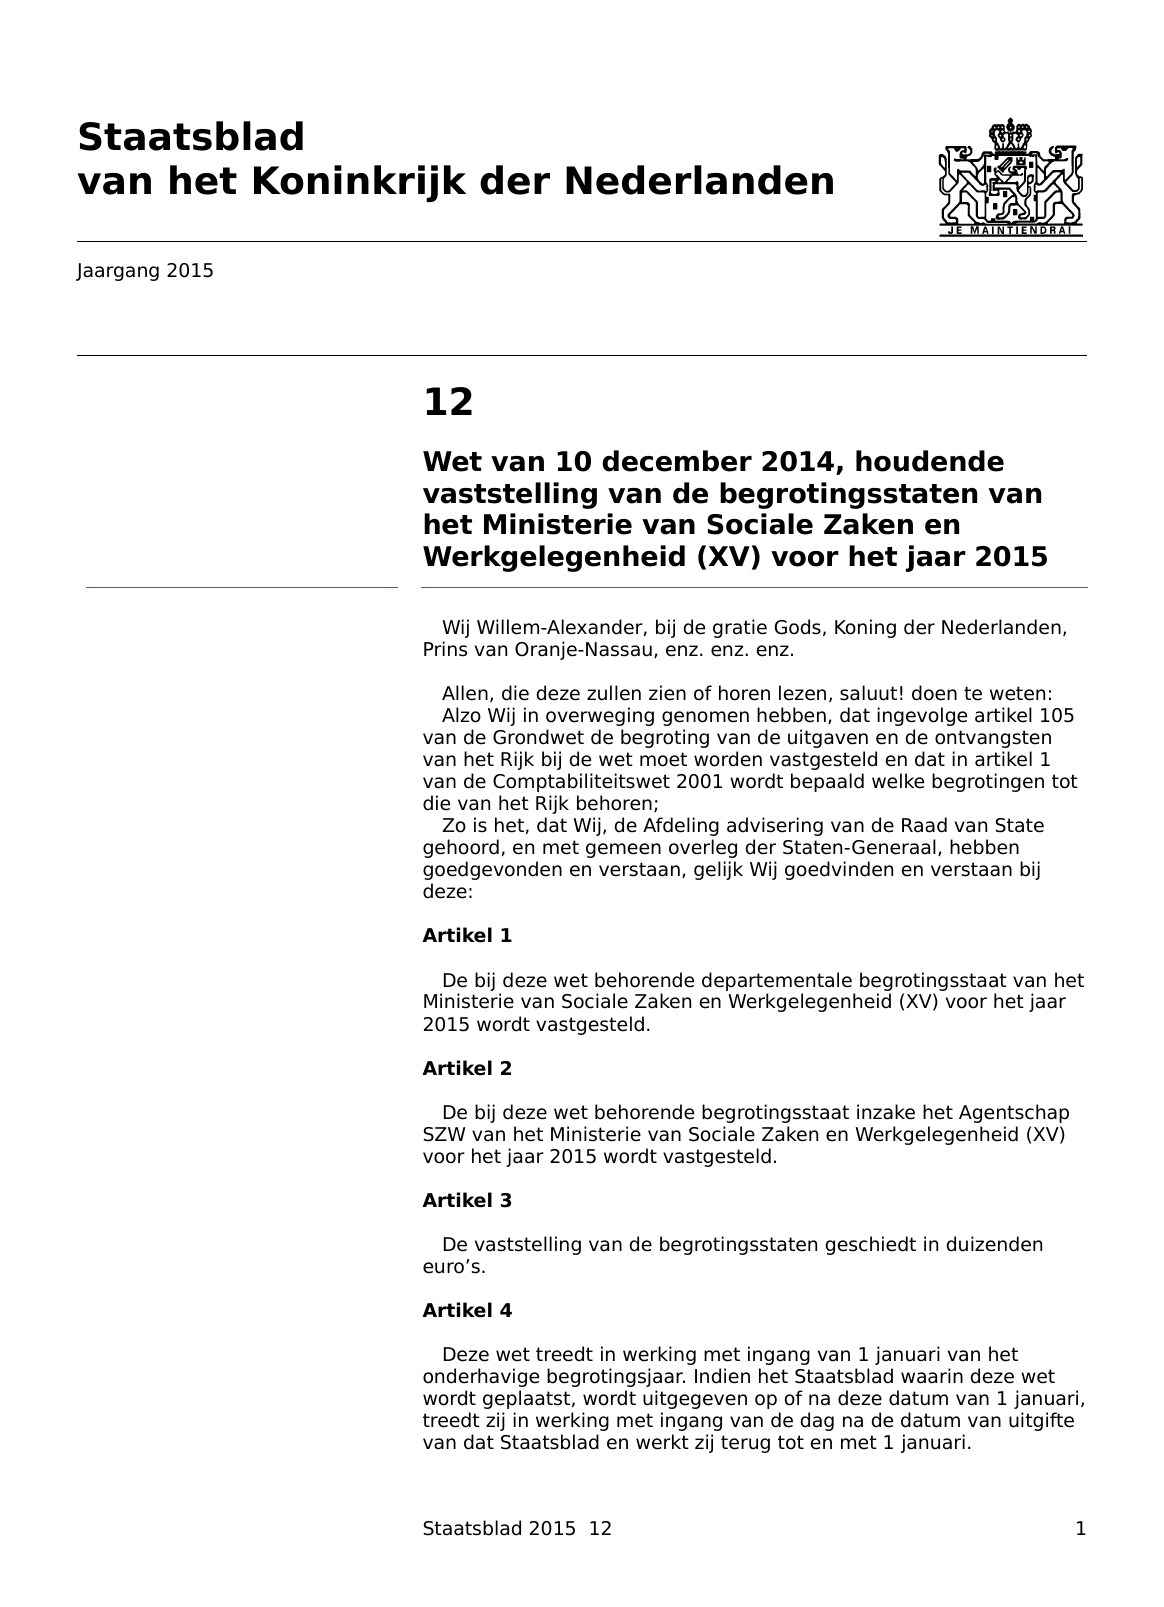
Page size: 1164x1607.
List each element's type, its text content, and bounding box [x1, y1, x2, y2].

subtitle 12 [422, 381, 1087, 424]
picture [936, 115, 1087, 240]
text De bij deze wet behorende departementale begrotingsstaat van het Ministerie van Sociale Zaken en Werkgelegenheid (XV) voor het jaar 2015 wordt vastgesteld. [422, 969, 1087, 1035]
text Wij Willem-Alexander, bij de gratie Gods, Koning der Nederlanden, Prins van Oranje-Nassau, enz. enz. enz. [422, 617, 1087, 661]
subtitle Artikel 4 [422, 1300, 1087, 1322]
text De vaststelling van de begrotingsstaten geschiedt in duizenden euro’s. [422, 1234, 1087, 1278]
subtitle Artikel 2 [422, 1058, 1087, 1079]
subtitle Artikel 3 [422, 1190, 1087, 1212]
subtitle Artikel 1 [422, 925, 1087, 947]
text Allen, die deze zullen zien of horen lezen, saluut! doen te weten: [422, 683, 1087, 705]
table_header [886, 100, 1087, 241]
table_cell Jaargang 2015 [77, 242, 1087, 355]
text Alzo Wij in overweging genomen hebben, dat ingevolge artikel 105 van de Grondwet de begroting van de uitgaven en de ontvangsten van het Rijk bij de wet moet worden vastgesteld en dat in artikel 1 van de Comptabiliteitswet 2001 wordt bepaald welke begrotingen tot die van het Rijk behoren; [422, 705, 1087, 815]
text De bij deze wet behorende begrotingsstaat inzake het Agentschap SZW van het Ministerie van Sociale Zaken en Werkgelegenheid (XV) voor het jaar 2015 wordt vastgesteld. [422, 1102, 1087, 1168]
table_header Staatsblad van het Koninkrijk der Nederlanden [77, 100, 886, 241]
text Wet van 10 december 2014, houdende vaststelling van de begrotingsstaten van het Ministerie van Sociale Zaken en Werkgelegenheid (XV) voor het jaar 2015 [422, 447, 1087, 573]
text Deze wet treedt in werking met ingang van 1 januari van het onderhavige begrotingsjaar. Indien het Staatsblad waarin deze wet wordt geplaatst, wordt uitgegeven op of na deze datum van 1 januari, treedt zij in werking met ingang van de dag na de datum van uitgifte van dat Staatsblad en werkt zij terug tot en met 1 januari. [422, 1344, 1087, 1454]
text Zo is het, dat Wij, de Afdeling advisering van de Raad van State gehoord, en met gemeen overleg der Staten-Generaal, hebben goedgevonden en verstaan, gelijk Wij goedvinden en verstaan bij deze: [422, 815, 1087, 903]
